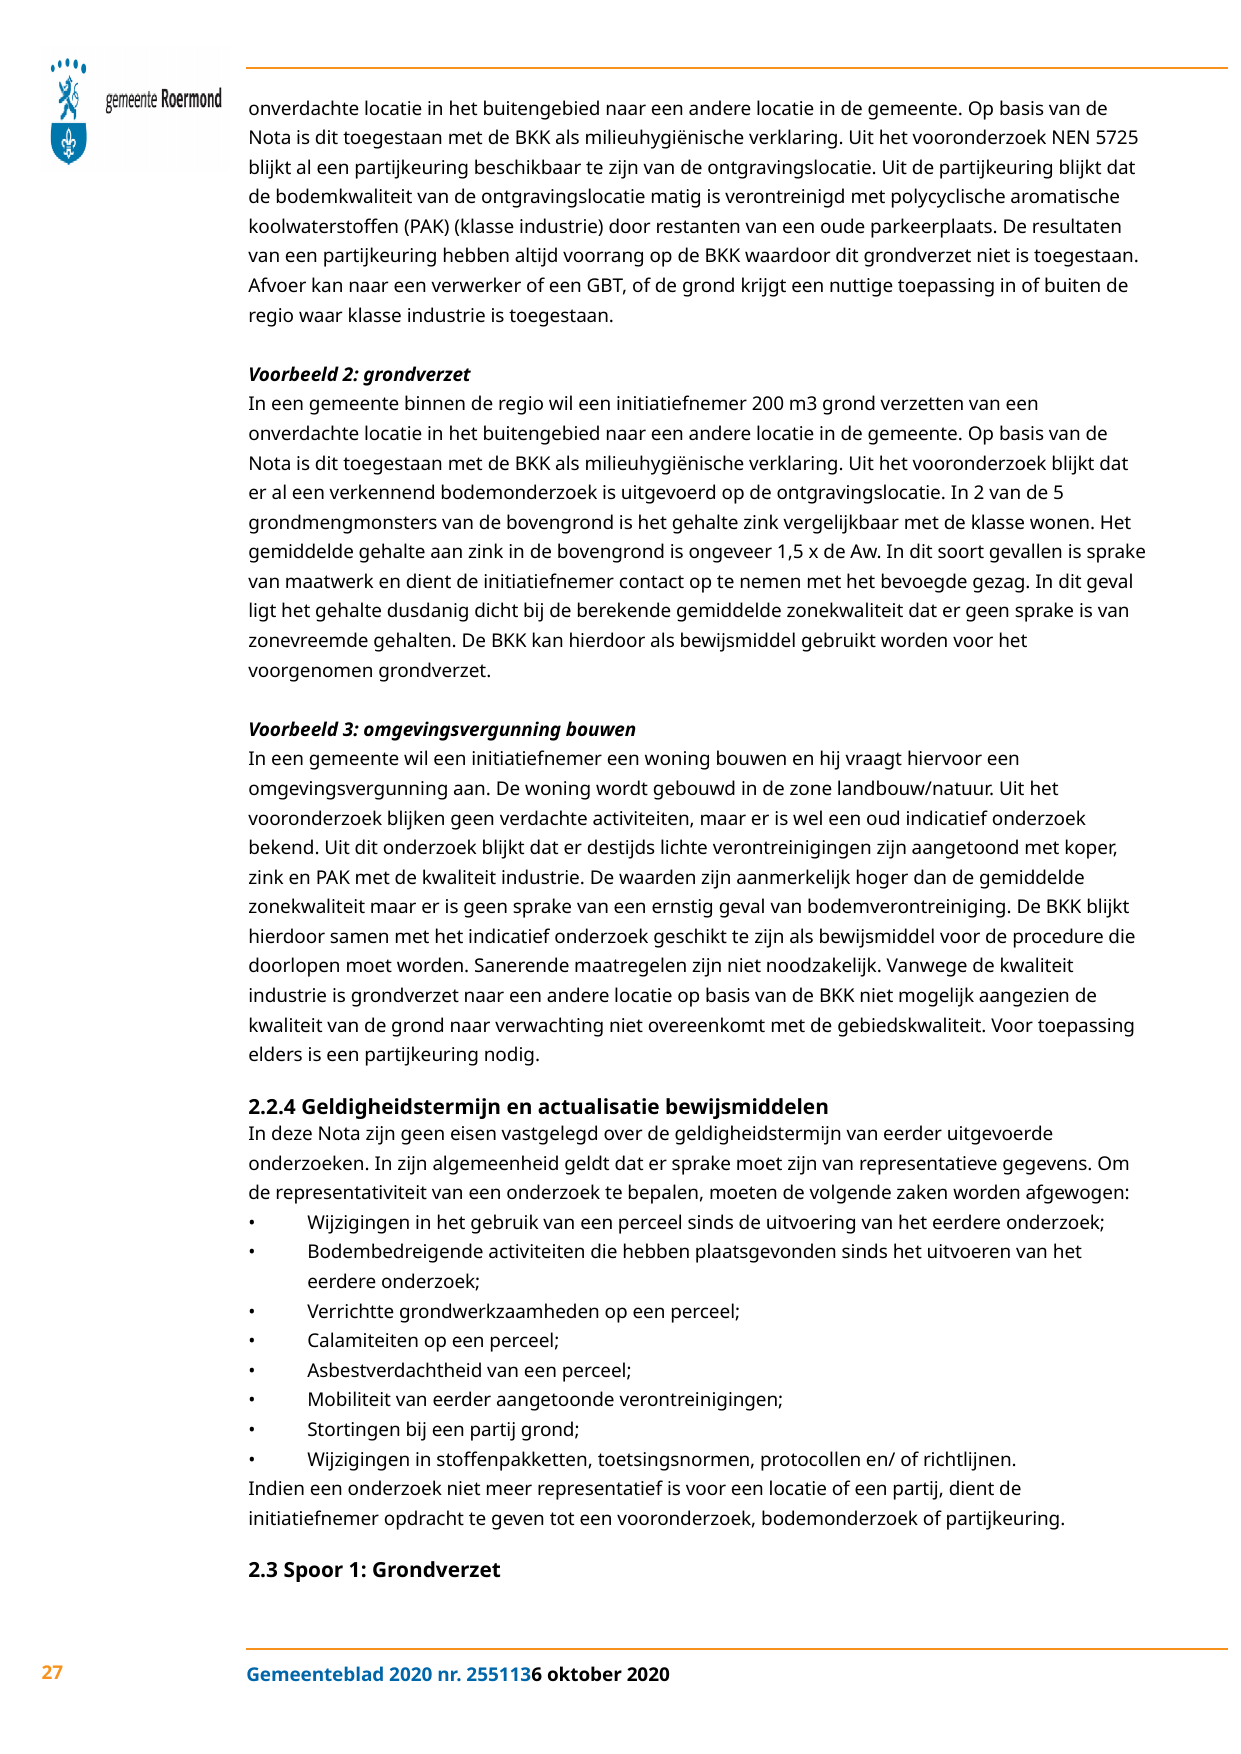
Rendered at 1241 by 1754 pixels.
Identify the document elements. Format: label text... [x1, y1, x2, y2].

picture [41, 47, 231, 172]
text 2.3 Spoor 1: Grondverzet [248, 1555, 1152, 1584]
list Stortingen bij een partij grond; [248, 1416, 1152, 1442]
list Mobiliteit van eerder aangetoonde verontreinigingen; [248, 1387, 1152, 1412]
text Voorbeeld 2: grondverzet [248, 361, 1152, 387]
text In deze Nota zijn geen eisen vastgelegd over de geldigheidstermijn van eerder uitgevoerde onderzoeken. In zijn algemeenheid geldt dat er sprake moet zijn van representatieve gegevens. Om de representativiteit van een onderzoek te bepalen, moeten de volgende zaken worden afgewogen: [248, 1120, 1152, 1205]
list Asbestverdachtheid van een perceel; [248, 1357, 1152, 1383]
text 2.2.4 Geldigheidstermijn en actualisatie bewijsmiddelen [248, 1092, 1152, 1120]
list Wijzigingen in het gebruik van een perceel sinds de uitvoering van het eerdere onderzoek; [248, 1209, 1152, 1235]
list Bodembedreigende activiteiten die hebben plaatsgevonden sinds het uitvoeren van het eerdere onderzoek; [248, 1239, 1152, 1294]
text Indien een onderzoek niet meer representatief is voor een locatie of een partij, dient de initiatiefnemer opdracht te geven tot een vooronderzoek, bodemonderzoek of partijkeuring. [248, 1475, 1152, 1531]
text onverdachte locatie in het buitengebied naar een andere locatie in de gemeente. Op basis van de Nota is dit toegestaan met de BKK als milieuhygiënische verklaring. Uit het vooronderzoek NEN 5725 blijkt al een partijkeuring beschikbaar te zijn van de ontgravingslocatie. Uit de partijkeuring blijkt dat de bodemkwaliteit van de ontgravingslocatie matig is verontreinigd met polycyclische aromatische koolwaterstoffen (PAK) (klasse industrie) door restanten van een oude parkeerplaats. De resultaten van een partijkeuring hebben altijd voorrang op de BKK waardoor dit grondverzet niet is toegestaan. Afvoer kan naar een verwerker of een GBT, of de grond krijgt een nuttige toepassing in of buiten de regio waar klasse industrie is toegestaan. [248, 95, 1152, 328]
text Voorbeeld 3: omgevingsvergunning bouwen [248, 716, 1152, 742]
list Verrichtte grondwerkzaamheden op een perceel; [248, 1298, 1152, 1323]
text In een gemeente binnen de regio wil een initiatiefnemer 200 m3 grond verzetten van een onverdachte locatie in het buitengebied naar een andere locatie in de gemeente. Op basis van de Nota is dit toegestaan met de BKK als milieuhygiënische verklaring. Uit het vooronderzoek blijkt dat er al een verkennend bodemonderzoek is uitgevoerd op de ontgravingslocatie. In 2 van de 5 grondmengmonsters van de bovengrond is het gehalte zink vergelijkbaar met de klasse wonen. Het gemiddelde gehalte aan zink in de bovengrond is ongeveer 1,5 x de Aw. In dit soort gevallen is sprake van maatwerk en dient de initiatiefnemer contact op te nemen met het bevoegde gezag. In dit geval ligt het gehalte dusdanig dicht bij de berekende gemiddelde zonekwaliteit dat er geen sprake is van zonevreemde gehalten. De BKK kan hierdoor als bewijsmiddel gebruikt worden voor het voorgenomen grondverzet. [248, 391, 1152, 683]
list Wijzigingen in stoffenpakketten, toetsingsnormen, protocollen en/ of richtlijnen. [248, 1446, 1152, 1471]
text In een gemeente wil een initiatiefnemer een woning bouwen en hij vraagt hiervoor een omgevingsvergunning aan. De woning wordt gebouwd in de zone landbouw/natuur. Uit het vooronderzoek blijken geen verdachte activiteiten, maar er is wel een oud indicatief onderzoek bekend. Uit dit onderzoek blijkt dat er destijds lichte verontreinigingen zijn aangetoond met koper, zink en PAK met de kwaliteit industrie. De waarden zijn aanmerkelijk hoger dan de gemiddelde zonekwaliteit maar er is geen sprake van een ernstig geval van bodemverontreiniging. De BKK blijkt hierdoor samen met het indicatief onderzoek geschikt te zijn als bewijsmiddel voor de procedure die doorlopen moet worden. Sanerende maatregelen zijn niet noodzakelijk. Vanwege de kwaliteit industrie is grondverzet naar een andere locatie op basis van de BKK niet mogelijk aangezien de kwaliteit van de grond naar verwachting niet overeenkomt met de gebiedskwaliteit. Voor toepassing elders is een partijkeuring nodig. [248, 746, 1152, 1067]
list Calamiteiten op een perceel; [248, 1327, 1152, 1353]
